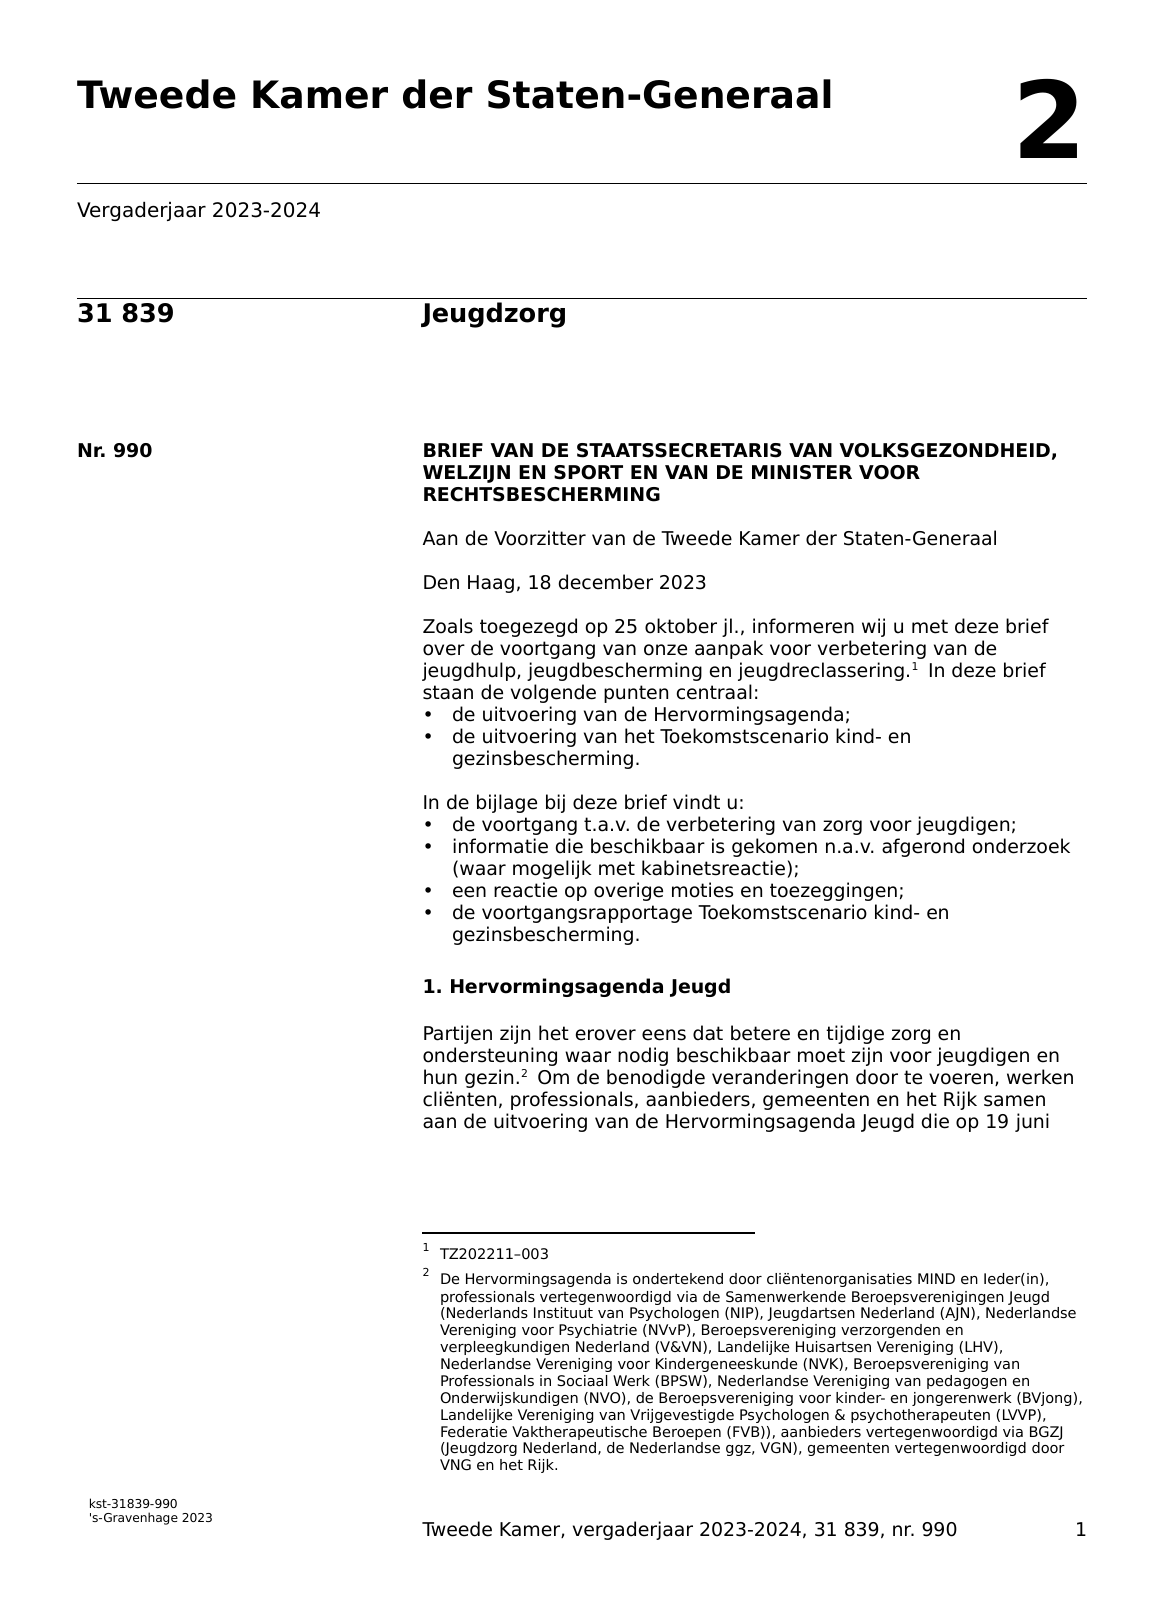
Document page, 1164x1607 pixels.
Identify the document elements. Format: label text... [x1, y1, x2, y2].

text kst-31839-990 [88, 1497, 323, 1511]
text • een reactie op overige moties en toezeggingen; [422, 880, 1087, 902]
text • de voortgangsrapportage Toekomstscenario kind- en gezinsbescherming. [422, 902, 1087, 946]
text 's-Gravenhage 2023 [88, 1511, 323, 1525]
text TZ202211–003 [422, 1242, 1087, 1264]
text Aan de Voorzitter van de Tweede Kamer der Staten-Generaal [422, 528, 1087, 550]
subtitle 1. Hervormingsagenda Jeugd [422, 976, 1087, 998]
table_header Tweede Kamer der Staten-Generaal [77, 59, 886, 183]
text • de voortgang t.a.v. de verbetering van zorg voor jeugdigen; [422, 814, 1087, 836]
table_header 2 [886, 59, 1087, 183]
text Zoals toegezegd op 25 oktober jl., informeren wij u met deze brief over de voortgang van onze aanpak voor verbetering van de jeugdhulp, jeugdbescherming en jeugdreclassering. In deze brief staan de volgende punten centraal: [422, 616, 1087, 704]
subtitle 31 839 Jeugdzorg [77, 299, 1087, 329]
subtitle Nr. 990 BRIEF VAN DE STAATSSECRETARIS VAN VOLKSGEZONDHEID, WELZIJN EN SPORT EN VAN DE MINISTER VOOR RECHTSBESCHERMING [77, 440, 1087, 506]
text In de bijlage bij deze brief vindt u: [422, 792, 1087, 814]
text Den Haag, 18 december 2023 [422, 572, 1087, 594]
text Partijen zijn het erover eens dat betere en tijdige zorg en ondersteuning waar nodig beschikbaar moet zijn voor jeugdigen en hun gezin. Om de benodigde veranderingen door te voeren, werken cliënten, professionals, aanbieders, gemeenten en het Rijk samen aan de uitvoering van de Hervormingsagenda Jeugd die op 19 juni [422, 1023, 1087, 1177]
text • de uitvoering van de Hervormingsagenda; [422, 704, 1087, 726]
text • de uitvoering van het Toekomstscenario kind- en gezinsbescherming. [422, 726, 1087, 770]
text De Hervormingsagenda is ondertekend door cliëntenorganisaties MIND en Ieder(in), professionals vertegenwoordigd via de Samenwerkende Beroepsverenigingen Jeugd (Nederlands Instituut van Psychologen (NIP), Jeugdartsen Nederland (AJN), Nederlandse Vereniging voor Psychiatrie (NVvP), Beroepsvereniging verzorgenden en verpleegkundigen Nederland (V&VN), Landelijke Huisartsen Vereniging (LHV), Nederlandse Vereniging voor Kindergeneeskunde (NVK), Beroepsvereniging van Professionals in Sociaal Werk (BPSW), Nederlandse Vereniging van pedagogen en Onderwijskundigen (NVO), de Beroepsvereniging voor kinder- en jongerenwerk (BVjong), Landelijke Vereniging van Vrijgevestigde Psychologen & psychotherapeuten (LVVP), Federatie Vaktherapeutische Beroepen (FVB)), aanbieders vertegenwoordigd via BGZJ (Jeugdzorg Nederland, de Nederlandse ggz, VGN), gemeenten vertegenwoordigd door VNG en het Rijk. [422, 1267, 1087, 1474]
table_cell Vergaderjaar 2023-2024 [77, 184, 1087, 298]
text • informatie die beschikbaar is gekomen n.a.v. afgerond onderzoek (waar mogelijk met kabinetsreactie); [422, 836, 1087, 880]
